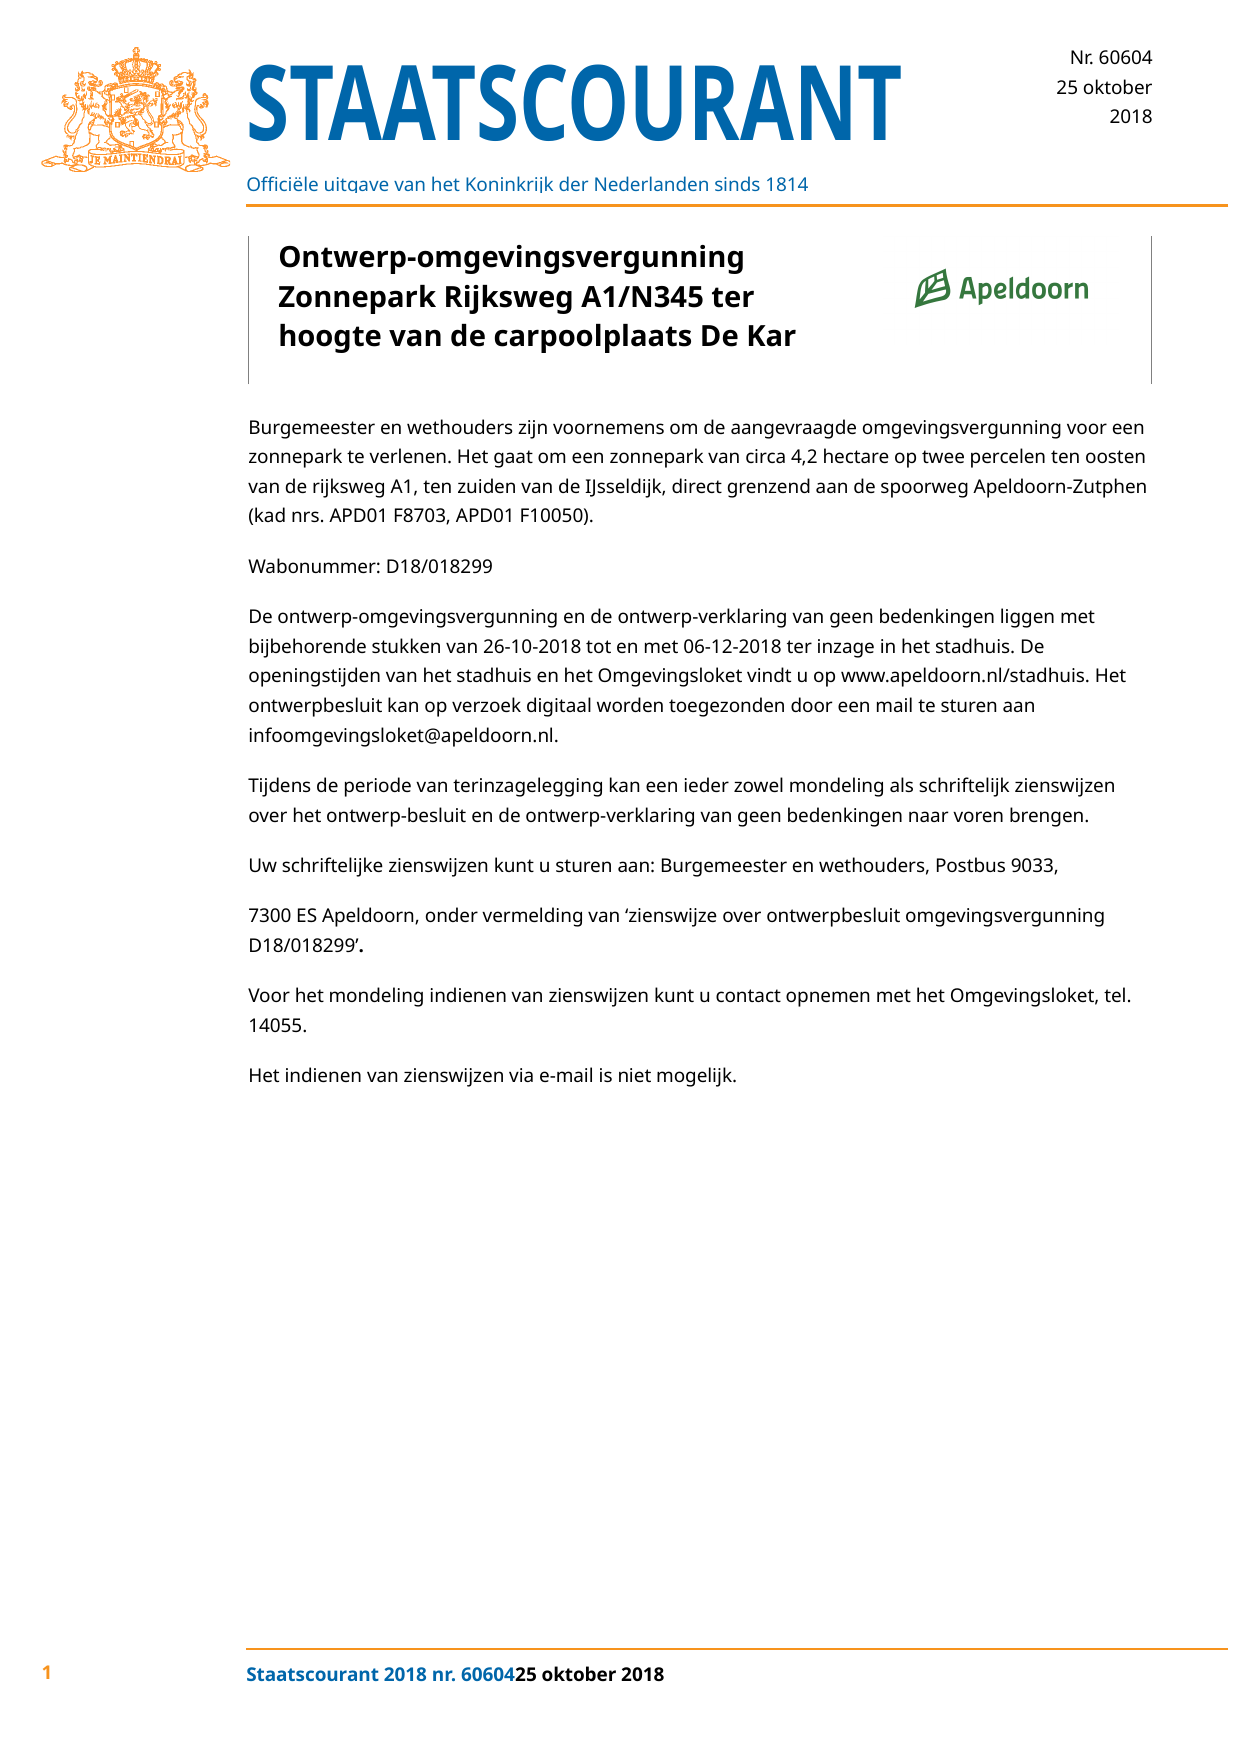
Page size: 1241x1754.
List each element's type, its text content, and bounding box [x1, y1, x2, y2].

text Voor het mondeling indienen van zienswijzen kunt u contact opnemen met het Omgevingsloket, tel. 14055. [248, 983, 1152, 1038]
text Uw schriftelijke zienswijzen kunt u sturen aan: Burgemeester en wethouders, Postbus 9033, [248, 852, 1152, 878]
text 7300 ES Apeldoorn, onder vermelding van ‘zienswijze over ontwerpbesluit omgevingsvergunning D18/018299’. [248, 903, 1152, 958]
picture [41, 47, 231, 172]
table_header Ontwerp-omgevingsvergunning Zonnepark Rijksweg A1/N345 ter hoogte van de carpoolplaats De Kar [249, 236, 850, 384]
picture [882, 236, 1119, 345]
table_header [850, 236, 1151, 384]
text Wabonummer: D18/018299 [248, 553, 1152, 579]
text Het indienen van zienswijzen via e-mail is niet mogelijk. [248, 1063, 1152, 1088]
text Burgemeester en wethouders zijn voornemens om de aangevraagde omgevingsvergunning voor een zonnepark te verlenen. Het gaat om een zonnepark van circa 4,2 hectare op twee percelen ten oosten van de rijksweg A1, ten zuiden van de IJsseldijk, direct grenzend aan de spoorweg Apeldoorn-Zutphen (kad nrs. APD01 F8703, APD01 F10050). [248, 414, 1152, 528]
text Tijdens de periode van terinzagelegging kan een ieder zowel mondeling als schriftelijk zienswijzen over het ontwerp-besluit en de ontwerp-verklaring van geen bedenkingen naar voren brengen. [248, 772, 1152, 828]
text De ontwerp-omgevingsvergunning en de ontwerp-verklaring van geen bedenkingen liggen met bijbehorende stukken van 26-10-2018 tot en met 06-12-2018 ter inzage in het stadhuis. De openingstijden van het stadhuis en het Omgevingsloket vindt u op www.apeldoorn.nl/stadhuis. Het ontwerpbesluit kan op verzoek digitaal worden toegezonden door een mail te sturen aan infoomgevingsloket@apeldoorn.nl. [248, 603, 1152, 748]
